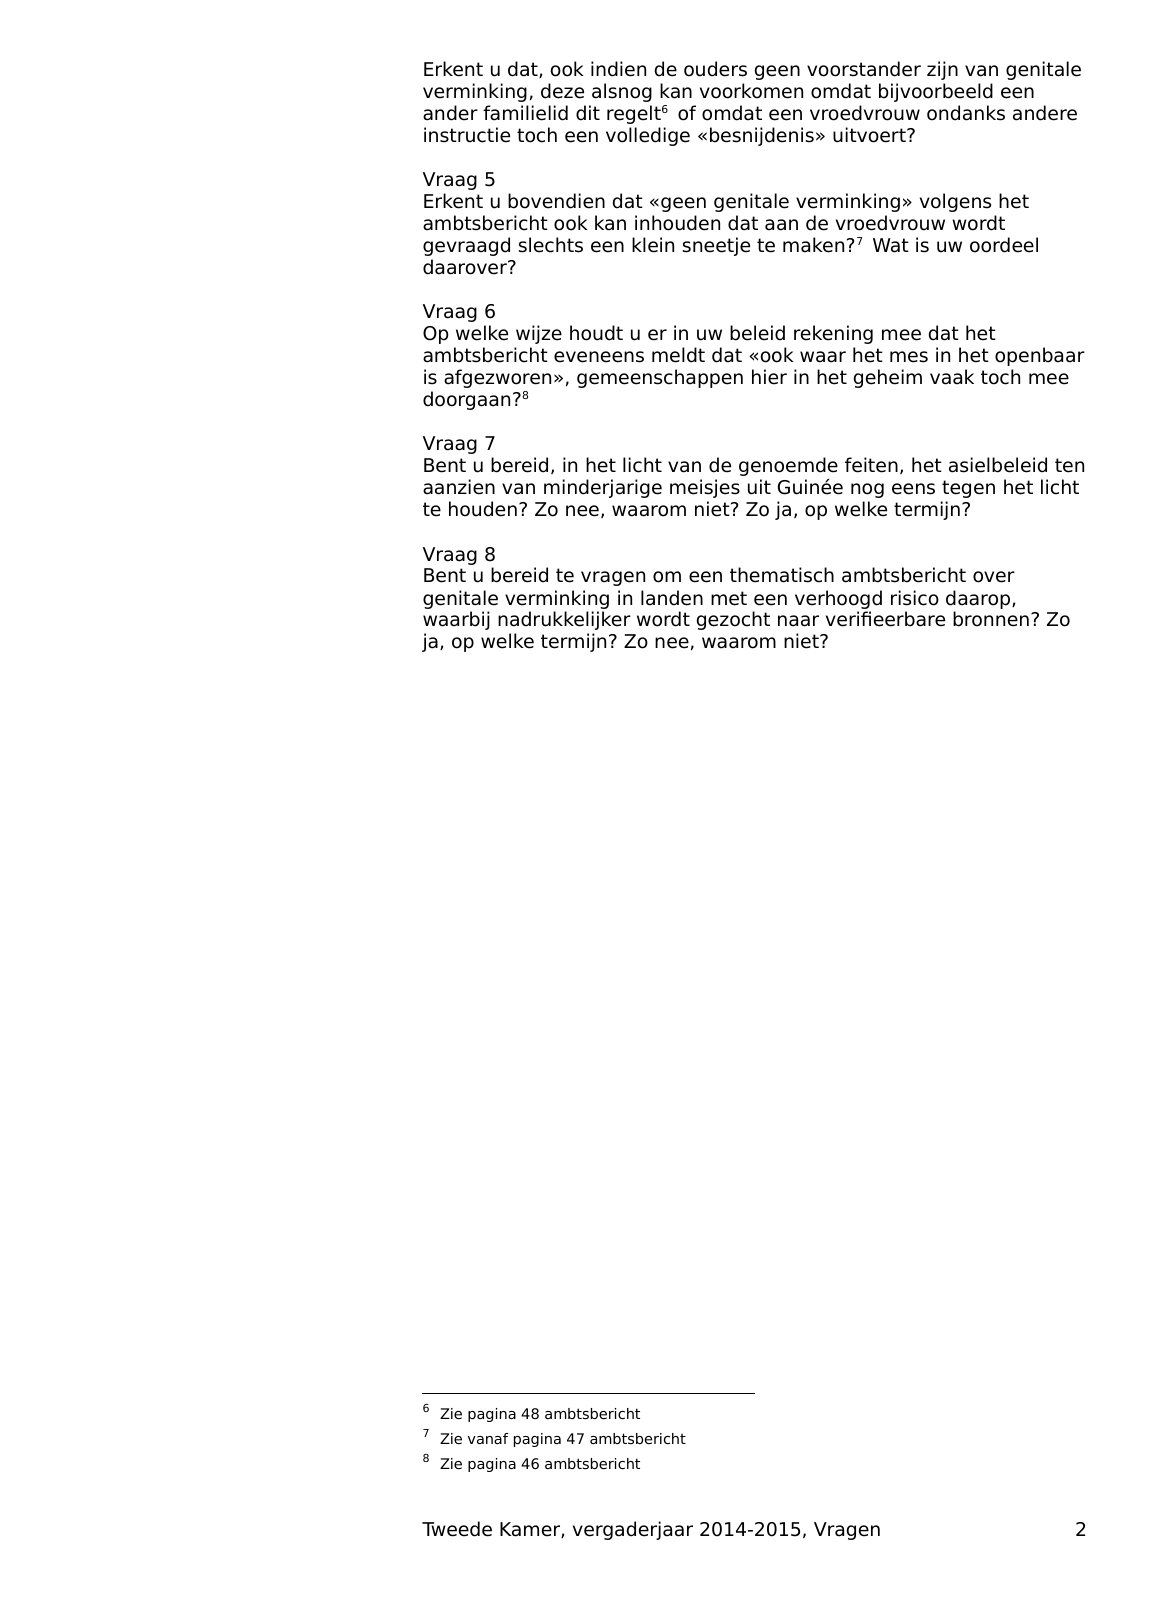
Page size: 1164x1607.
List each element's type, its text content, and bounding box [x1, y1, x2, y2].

text Zie pagina 48 ambtsbericht [422, 1402, 1087, 1424]
text Zie vanaf pagina 47 ambtsbericht [422, 1427, 1087, 1449]
text Bent u bereid te vragen om een thematisch ambtsbericht over genitale verminking in landen met een verhoogd risico daarop, waarbij nadrukkelijker wordt gezocht naar verifieerbare bronnen? Zo ja, op welke termijn? Zo nee, waarom niet? [422, 565, 1087, 653]
text Erkent u dat, ook indien de ouders geen voorstander zijn van genitale verminking, deze alsnog kan voorkomen omdat bijvoorbeeld een ander familielid dit regelt of omdat een vroedvrouw ondanks andere instructie toch een volledige «besnijdenis» uitvoert? [422, 59, 1087, 147]
text Op welke wijze houdt u er in uw beleid rekening mee dat het ambtsbericht eveneens meldt dat «ook waar het mes in het openbaar is afgezworen», gemeenschappen hier in het geheim vaak toch mee doorgaan? [422, 323, 1087, 411]
text Erkent u bovendien dat «geen genitale verminking» volgens het ambtsbericht ook kan inhouden dat aan de vroedvrouw wordt gevraagd slechts een klein sneetje te maken? Wat is uw oordeel daarover? [422, 191, 1087, 279]
text Zie pagina 46 ambtsbericht [422, 1452, 1087, 1474]
text Vraag 7 [422, 433, 1087, 455]
text Vraag 5 [422, 169, 1087, 191]
text Vraag 8 [422, 543, 1087, 565]
text Bent u bereid, in het licht van de genoemde feiten, het asielbeleid ten aanzien van minderjarige meisjes uit Guinée nog eens tegen het licht te houden? Zo nee, waarom niet? Zo ja, op welke termijn? [422, 455, 1087, 521]
text Vraag 6 [422, 301, 1087, 323]
